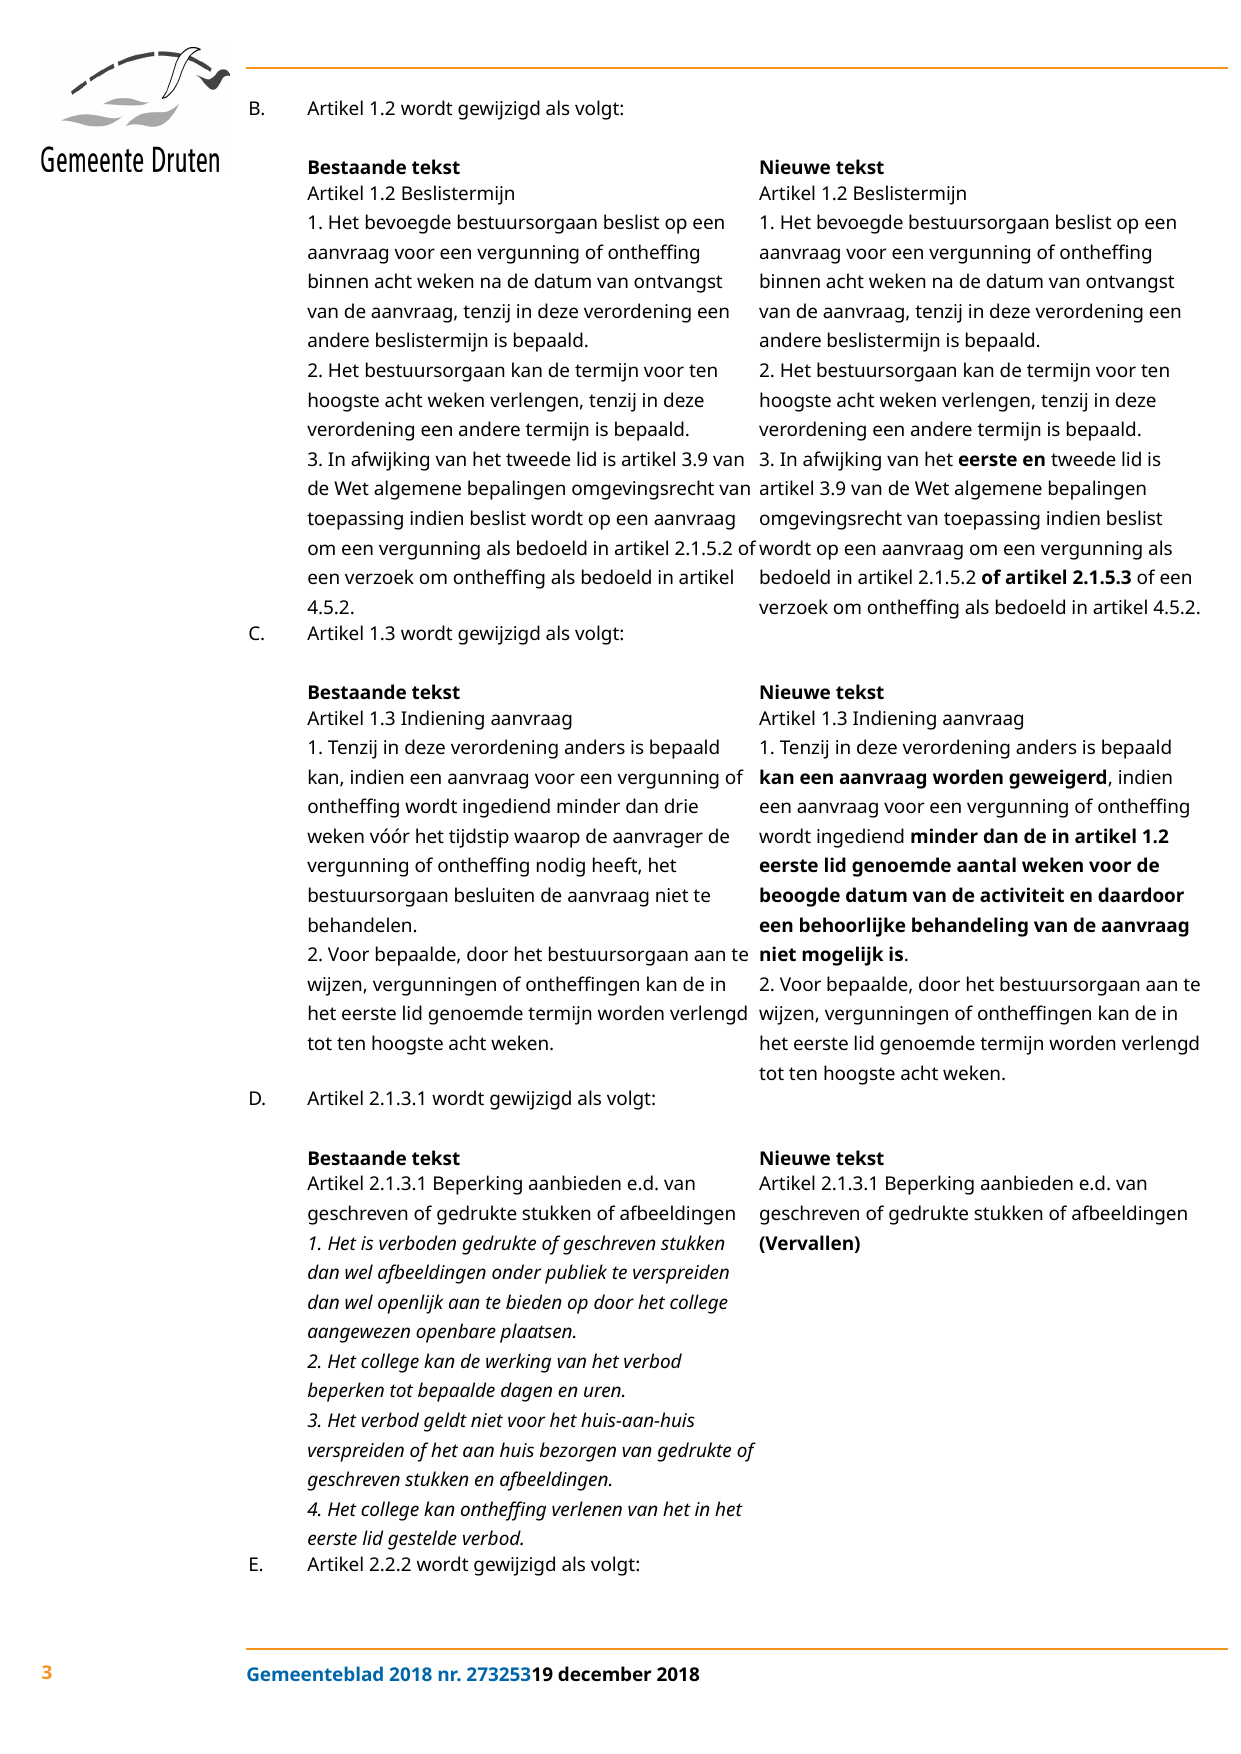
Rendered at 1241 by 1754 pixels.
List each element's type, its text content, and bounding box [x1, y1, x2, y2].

table_cell Artikel 1.3 Indiening aanvraag 1. Tenzij in deze verordening anders is bepaald kan, indien een aanvraag voor een vergunning of ontheffing wordt ingediend minder dan drie weken vóór het tijdstip waarop de aanvrager de vergunning of ontheffing nodig heeft, het bestuursorgaan besluiten de aanvraag niet te behandelen. 2. Voor bepaalde, door het bestuursorgaan aan te wijzen, vergunningen of ontheffingen kan de in het eerste lid genoemde termijn worden verlengd tot ten hoogste acht weken. [307, 705, 759, 1086]
table_cell Artikel 2.1.3.1 Beperking aanbieden e.d. van geschreven of gedrukte stukken of afbeeldingen 1. Het is verboden gedrukte of geschreven stukken dan wel afbeeldingen onder publiek te verspreiden dan wel openlijk aan te bieden op door het college aangewezen openbare plaatsen. 2. Het college kan de werking van het verbod beperken tot bepaalde dagen en uren. 3. Het verbod geldt niet voor het huis-aan-huis verspreiden of het aan huis bezorgen van gedrukte of geschreven stukken en afbeeldingen. 4. Het college kan ontheffing verlenen van het in het eerste lid gestelde verbod. [307, 1171, 759, 1551]
table_cell Artikel 1.2 Beslistermijn 1. Het bevoegde bestuursorgaan beslist op een aanvraag voor een vergunning of ontheffing binnen acht weken na de datum van ontvangst van de aanvraag, tenzij in deze verordening een andere beslistermijn is bepaald. 2. Het bestuursorgaan kan de termijn voor ten hoogste acht weken verlengen, tenzij in deze verordening een andere termijn is bepaald. 3. In afwijking van het tweede lid is artikel 3.9 van de Wet algemene bepalingen omgevingsrecht van toepassing indien beslist wordt op een aanvraag om een vergunning als bedoeld in artikel 2.1.5.2 of een verzoek om ontheffing als bedoeld in artikel 4.5.2. [307, 180, 759, 620]
table_cell Artikel 1.3 Indiening aanvraag 1. Tenzij in deze verordening anders is bepaald kan een aanvraag worden geweigerd, indien een aanvraag voor een vergunning of ontheffing wordt ingediend minder dan de in artikel 1.2 eerste lid genoemde aantal weken voor de beoogde datum van de activiteit en daardoor een behoorlijke behandeling van de aanvraag niet mogelijk is. 2. Voor bepaalde, door het bestuursorgaan aan te wijzen, vergunningen of ontheffingen kan de in het eerste lid genoemde termijn worden verlengd tot ten hoogste acht weken. [759, 705, 1211, 1086]
picture [41, 47, 231, 172]
list Artikel 2.2.2 wordt gewijzigd als volgt: [248, 1551, 1152, 1577]
list Artikel 1.2 wordt gewijzigd als volgt: [248, 95, 1152, 121]
list Artikel 1.3 wordt gewijzigd als volgt: [248, 620, 1152, 646]
table_cell Artikel 2.1.3.1 Beperking aanbieden e.d. van geschreven of gedrukte stukken of afbeeldingen (Vervallen) [759, 1171, 1211, 1551]
table_cell Artikel 1.2 Beslistermijn 1. Het bevoegde bestuursorgaan beslist op een aanvraag voor een vergunning of ontheffing binnen acht weken na de datum van ontvangst van de aanvraag, tenzij in deze verordening een andere beslistermijn is bepaald. 2. Het bestuursorgaan kan de termijn voor ten hoogste acht weken verlengen, tenzij in deze verordening een andere termijn is bepaald. 3. In afwijking van het eerste en tweede lid is artikel 3.9 van de Wet algemene bepalingen omgevingsrecht van toepassing indien beslist wordt op een aanvraag om een vergunning als bedoeld in artikel 2.1.5.2 of artikel 2.1.5.3 of een verzoek om ontheffing als bedoeld in artikel 4.5.2. [759, 180, 1211, 620]
list Artikel 2.1.3.1 wordt gewijzigd als volgt: [248, 1086, 1152, 1111]
table_header Nieuwe tekst [759, 679, 1211, 705]
table_header Nieuwe tekst [759, 154, 1211, 180]
table_header Bestaande tekst [307, 679, 759, 705]
table_header Bestaande tekst [307, 1145, 759, 1171]
table_header Nieuwe tekst [759, 1145, 1211, 1171]
table_header Bestaande tekst [307, 154, 759, 180]
